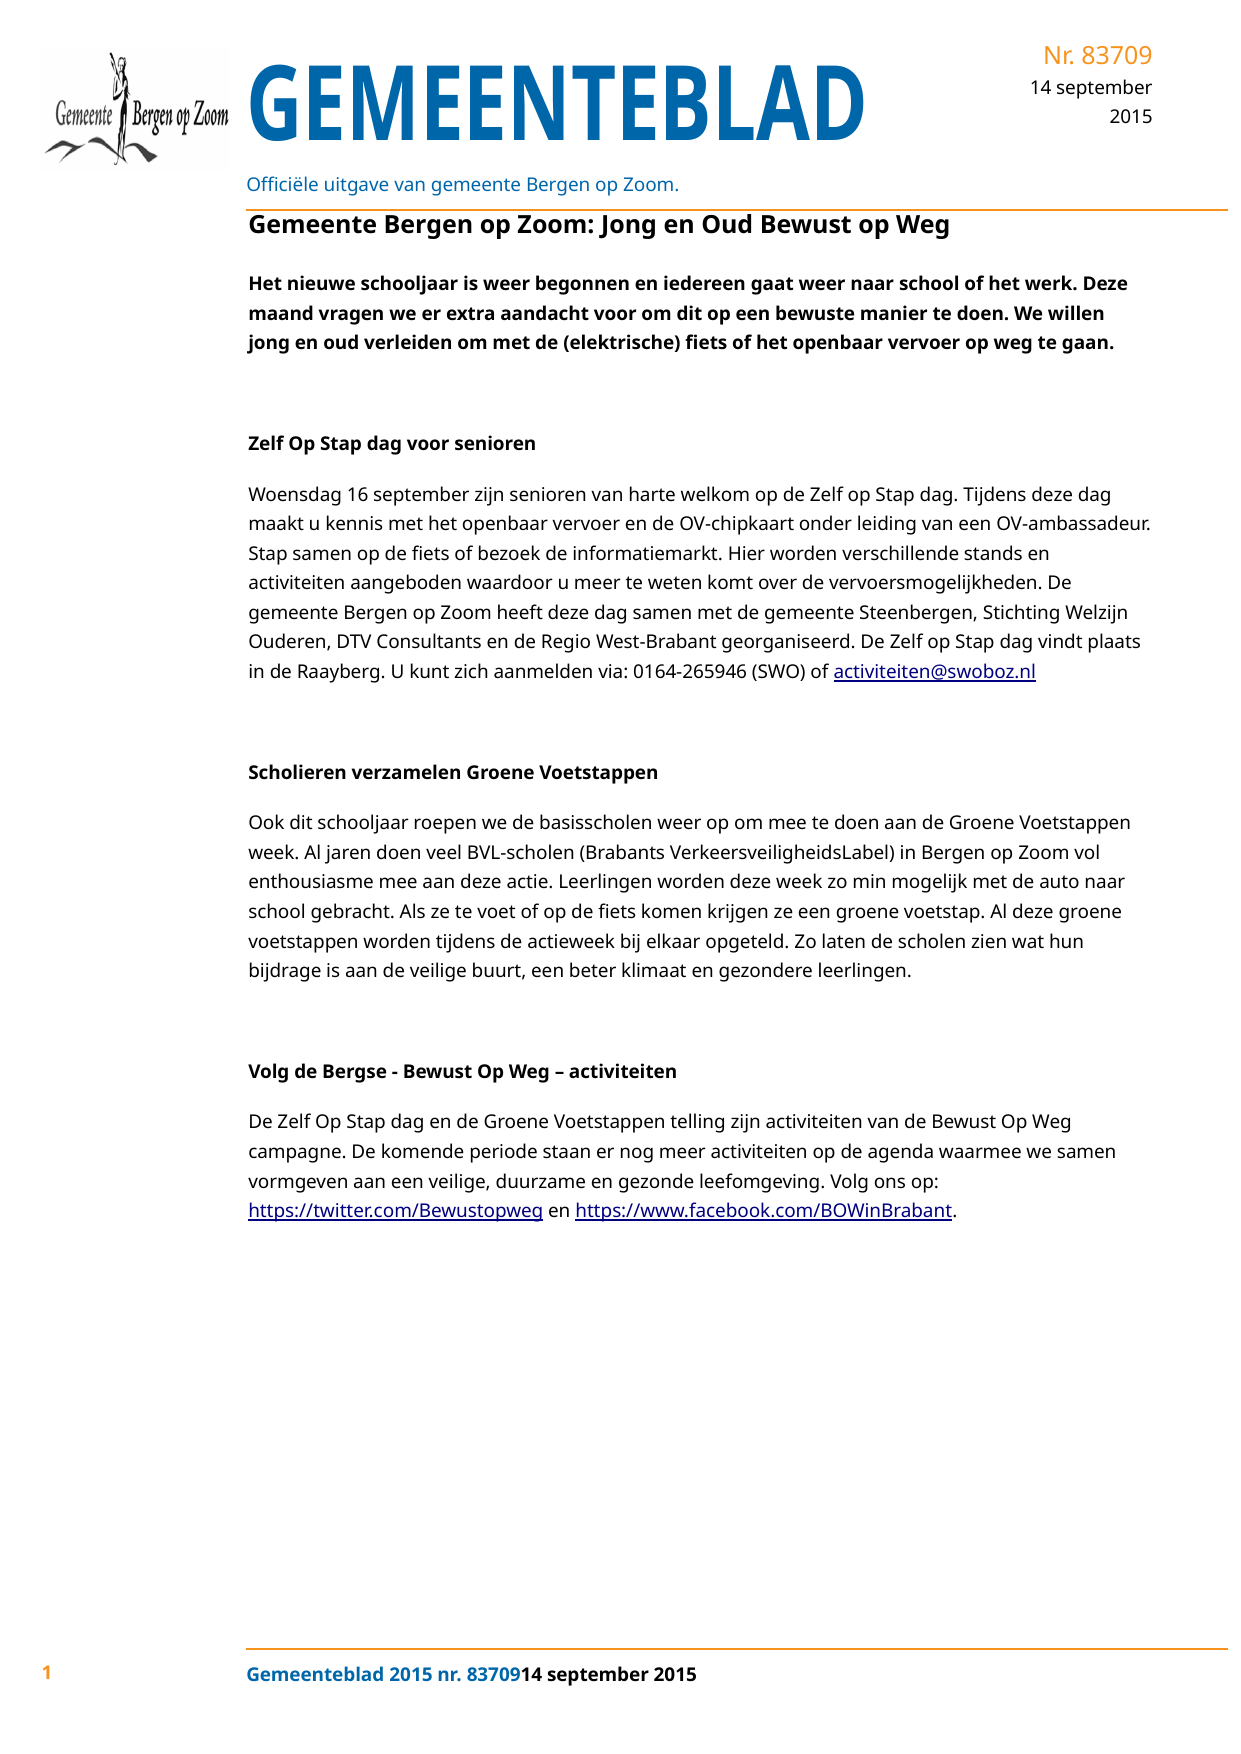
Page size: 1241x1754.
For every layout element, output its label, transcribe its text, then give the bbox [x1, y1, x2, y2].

text Ook dit schooljaar roepen we de basisscholen weer op om mee te doen aan de Groene Voetstappen week. Al jaren doen veel BVL-scholen (Brabants VerkeersveiligheidsLabel) in Bergen op Zoom vol enthousiasme mee aan deze actie. Leerlingen worden deze week zo min mogelijk met de auto naar school gebracht. Als ze te voet of op de fiets komen krijgen ze een groene voetstap. Al deze groene voetstappen worden tijdens de actieweek bij elkaar opgeteld. Zo laten de scholen zien wat hun bijdrage is aan de veilige buurt, een beter klimaat en gezondere leerlingen. [248, 809, 1152, 983]
text Zelf Op Stap dag voor senioren [248, 430, 1152, 456]
text De Zelf Op Stap dag en de Groene Voetstappen telling zijn activiteiten van de Bewust Op Weg campagne. De komende periode staan er nog meer activiteiten op de agenda waarmee we samen vormgeven aan een veilige, duurzame en gezonde leefomgeving. Volg ons op: https://twitter.com/Bewustopweg en https://www.facebook.com/BOWinBrabant. [248, 1109, 1152, 1223]
text Het nieuwe schooljaar is weer begonnen en iedereen gaat weer naar school of het werk. Deze maand vragen we er extra aandacht voor om dit op een bewuste manier te doen. We willen jong en oud verleiden om met de (elektrische) fiets of het openbaar vervoer op weg te gaan. [248, 270, 1152, 355]
text Scholieren verzamelen Groene Voetstappen [248, 759, 1152, 785]
text Woensdag 16 september zijn senioren van harte welkom op de Zelf op Stap dag. Tijdens deze dag maakt u kennis met het openbaar vervoer en de OV-chipkaart onder leiding van een OV-ambassadeur. Stap samen op de fiets of bezoek de informatiemarkt. Hier worden verschillende stands en activiteiten aangeboden waardoor u meer te weten komt over de vervoersmogelijkheden. De gemeente Bergen op Zoom heeft deze dag samen met de gemeente Steenbergen, Stichting Welzijn Ouderen, DTV Consultants en de Regio West-Brabant georganiseerd. De Zelf op Stap dag vindt plaats in de Raayberg. U kunt zich aanmelden via: 0164-265946 (SWO) of activiteiten@swoboz.nl [248, 481, 1152, 684]
picture [41, 47, 231, 172]
text Gemeente Bergen op Zoom: Jong en Oud Bewust op Weg [248, 211, 1152, 241]
text Volg de Bergse - Bewust Op Weg – activiteiten [248, 1058, 1152, 1084]
